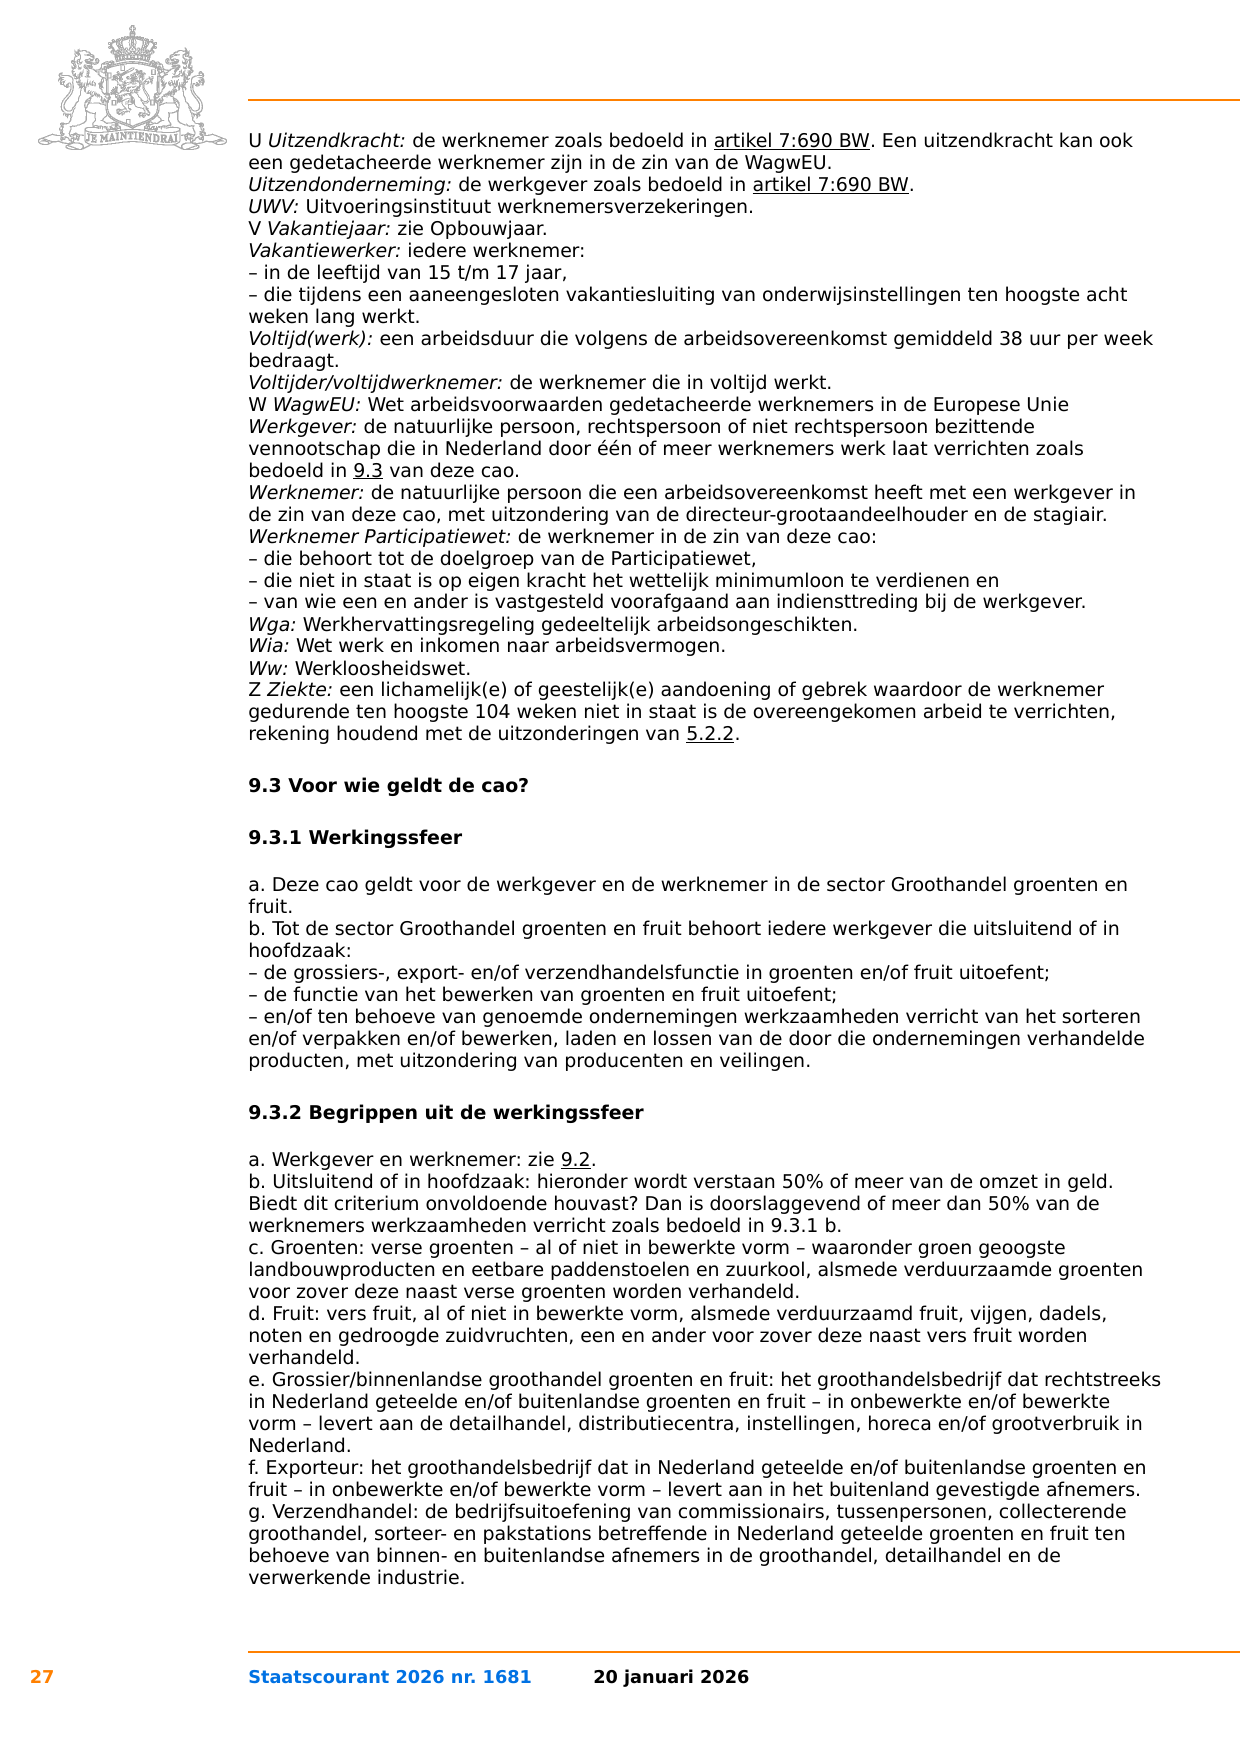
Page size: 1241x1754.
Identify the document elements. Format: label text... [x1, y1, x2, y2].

text – die niet in staat is op eigen kracht het wettelijk minimumloon te verdienen en [248, 569, 1163, 591]
text b. Tot de sector Groothandel groenten en fruit behoort iedere werkgever die uitsluitend of in hoofdzaak: [248, 918, 1163, 962]
text U Uitzendkracht: de werknemer zoals bedoeld in artikel 7:690 BW. Een uitzendkracht kan ook een gedetacheerde werknemer zijn in de zin van de WagwEU. [248, 130, 1163, 174]
text f. Exporteur: het groothandelsbedrijf dat in Nederland geteelde en/of buitenlandse groenten en fruit – in onbewerkte en/of bewerkte vorm – levert aan in het buitenland gevestigde afnemers. [248, 1457, 1163, 1501]
text UWV: Uitvoeringsinstituut werknemersverzekeringen. [248, 196, 1163, 218]
text Z Ziekte: een lichamelijk(e) of geestelijk(e) aandoening of gebrek waardoor de werknemer gedurende ten hoogste 104 weken niet in staat is de overeengekomen arbeid te verrichten, rekening houdend met de uitzonderingen van 5.2.2. [248, 679, 1163, 745]
text Voltijd(werk): een arbeidsduur die volgens de arbeidsovereenkomst gemiddeld 38 uur per week bedraagt. [248, 328, 1163, 372]
text Wga: Werkhervattingsregeling gedeeltelijk arbeidsongeschikten. [248, 613, 1163, 635]
text – van wie een en ander is vastgesteld voorafgaand aan indiensttreding bij de werkgever. [248, 591, 1163, 613]
text Werknemer Participatiewet: de werknemer in de zin van deze cao: [248, 526, 1163, 547]
text – de functie van het bewerken van groenten en fruit uitoefent; [248, 984, 1163, 1006]
text Ww: Werkloosheidswet. [248, 657, 1163, 679]
text Werknemer: de natuurlijke persoon die een arbeidsovereenkomst heeft met een werkgever in de zin van deze cao, met uitzondering van de directeur-grootaandeelhouder en de stagiair. [248, 482, 1163, 526]
text e. Grossier/binnenlandse groothandel groenten en fruit: het groothandelsbedrijf dat rechtstreeks in Nederland geteelde en/of buitenlandse groenten en fruit – in onbewerkte en/of bewerkte vorm – levert aan de detailhandel, distributiecentra, instellingen, horeca en/of grootverbruik in Nederland. [248, 1369, 1163, 1457]
text c. Groenten: verse groenten – al of niet in bewerkte vorm – waaronder groen geoogste landbouwproducten en eetbare paddenstoelen en zuurkool, alsmede verduurzaamde groenten voor zover deze naast verse groenten worden verhandeld. [248, 1237, 1163, 1303]
text a. Werkgever en werknemer: zie 9.2. [248, 1149, 1163, 1171]
text W WagwEU: Wet arbeidsvoorwaarden gedetacheerde werknemers in de Europese Unie [248, 394, 1163, 416]
text – die tijdens een aaneengesloten vakantiesluiting van onderwijsinstellingen ten hoogste acht weken lang werkt. [248, 284, 1163, 328]
text b. Uitsluitend of in hoofdzaak: hieronder wordt verstaan 50% of meer van de omzet in geld. Biedt dit criterium onvoldoende houvast? Dan is doorslaggevend of meer dan 50% van de werknemers werkzaamheden verricht zoals bedoeld in 9.3.1 b. [248, 1171, 1163, 1237]
text V Vakantiejaar: zie Opbouwjaar. [248, 218, 1163, 240]
text – en/of ten behoeve van genoemde ondernemingen werkzaamheden verricht van het sorteren en/of verpakken en/of bewerken, laden en lossen van de door die ondernemingen verhandelde producten, met uitzondering van producenten en veilingen. [248, 1006, 1163, 1072]
text Vakantiewerker: iedere werknemer: [248, 240, 1163, 262]
text Wia: Wet werk en inkomen naar arbeidsvermogen. [248, 635, 1163, 657]
subtitle 9.3.1 Werkingssfeer [248, 827, 1163, 849]
text Uitzendonderneming: de werkgever zoals bedoeld in artikel 7:690 BW. [248, 174, 1163, 196]
picture [38, 25, 227, 150]
text – de grossiers-, export- en/of verzendhandelsfunctie in groenten en/of fruit uitoefent; [248, 962, 1163, 984]
text Werkgever: de natuurlijke persoon, rechtspersoon of niet rechtspersoon bezittende vennootschap die in Nederland door één of meer werknemers werk laat verrichten zoals bedoeld in 9.3 van deze cao. [248, 416, 1163, 482]
subtitle 9.3.2 Begrippen uit de werkingssfeer [248, 1102, 1163, 1124]
text Voltijder/voltijdwerknemer: de werknemer die in voltijd werkt. [248, 372, 1163, 394]
subtitle 9.3 Voor wie geldt de cao? [248, 775, 1163, 797]
text d. Fruit: vers fruit, al of niet in bewerkte vorm, alsmede verduurzaamd fruit, vijgen, dadels, noten en gedroogde zuidvruchten, een en ander voor zover deze naast vers fruit worden verhandeld. [248, 1303, 1163, 1369]
text – die behoort tot de doelgroep van de Participatiewet, [248, 547, 1163, 569]
text g. Verzendhandel: de bedrijfsuitoefening van commissionairs, tussenpersonen, collecterende groothandel, sorteer- en pakstations betreffende in Nederland geteelde groenten en fruit ten behoeve van binnen- en buitenlandse afnemers in de groothandel, detailhandel en de verwerkende industrie. [248, 1501, 1163, 1589]
text a. Deze cao geldt voor de werkgever en de werknemer in de sector Groothandel groenten en fruit. [248, 874, 1163, 918]
text – in de leeftijd van 15 t/m 17 jaar, [248, 262, 1163, 284]
